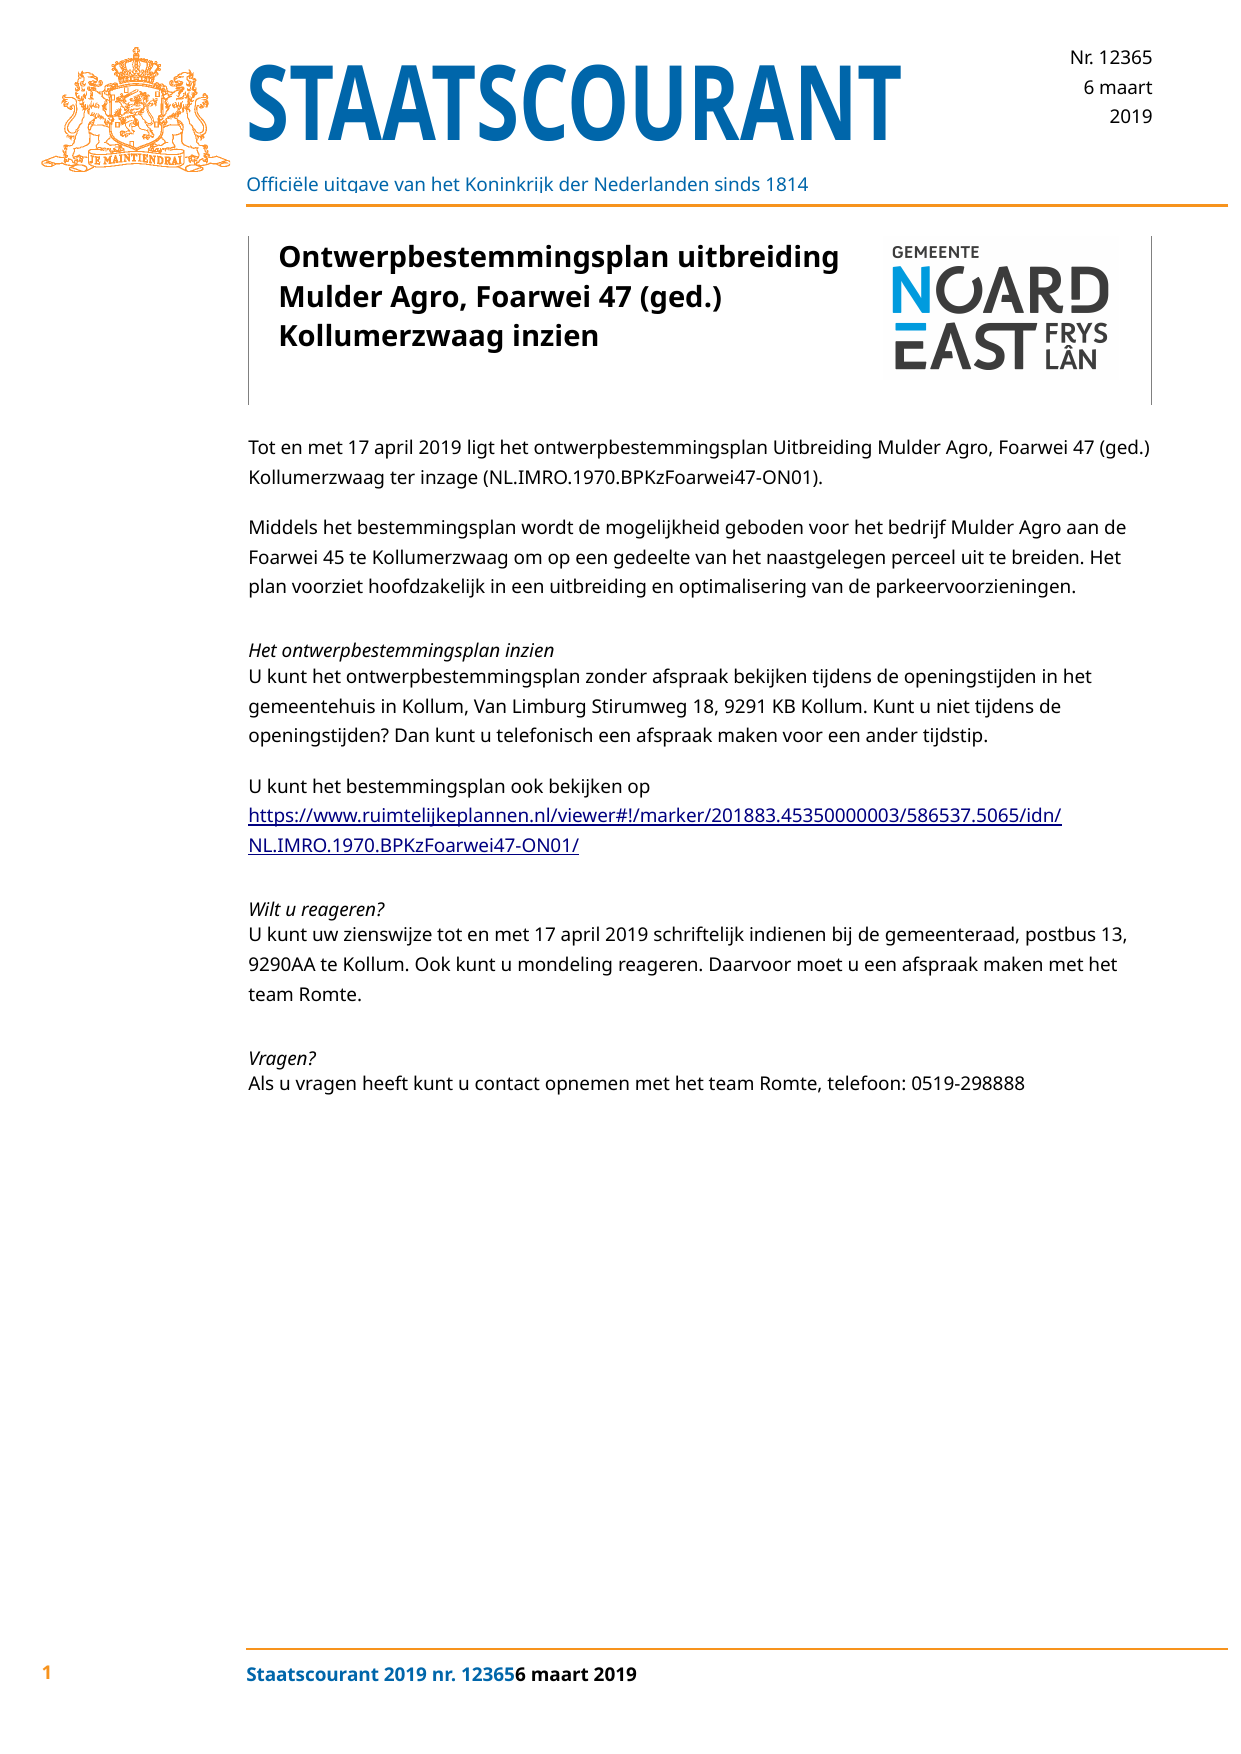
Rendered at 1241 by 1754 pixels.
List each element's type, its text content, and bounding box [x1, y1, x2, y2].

text Vragen? [248, 1045, 1152, 1071]
text Als u vragen heeft kunt u contact opnemen met het team Romte, telefoon: 0519-298888 [248, 1071, 1152, 1096]
text Wilt u reageren? [248, 896, 1152, 922]
table_header Ontwerpbestemmingsplan uitbreiding Mulder Agro, Foarwei 47 (ged.) Kollumerzwaag inzien [249, 236, 850, 405]
text U kunt het ontwerpbestemmingsplan zonder afspraak bekijken tijdens de openingstijden in het gemeentehuis in Kollum, Van Limburg Stirumweg 18, 9291 KB Kollum. Kunt u niet tijdens de openingstijden? Dan kunt u telefonisch een afspraak maken voor een ander tijdstip. [248, 663, 1152, 748]
table_header [850, 236, 1151, 405]
text Middels het bestemmingsplan wordt de mogelijkheid geboden voor het bedrijf Mulder Agro aan de Foarwei 45 te Kollumerzwaag om op een gedeelte van het naastgelegen perceel uit te breiden. Het plan voorziet hoofdzakelijk in een uitbreiding en optimalisering van de parkeervoorzieningen. [248, 514, 1152, 599]
text Het ontwerpbestemmingsplan inzien [248, 637, 1152, 663]
picture [882, 236, 1119, 380]
text U kunt uw zienswijze tot en met 17 april 2019 schriftelijk indienen bij de gemeenteraad, postbus 13, 9290AA te Kollum. Ook kunt u mondeling reageren. Daarvoor moet u een afspraak maken met het team Romte. [248, 922, 1152, 1007]
text U kunt het bestemmingsplan ook bekijken op https://www.ruimtelijkeplannen.nl/viewer#!/marker/201883.45350000003/586537.5065/idn/NL.IMRO.1970.BPKzFoarwei47-ON01/ [248, 773, 1152, 858]
text Tot en met 17 april 2019 ligt het ontwerpbestemmingsplan Uitbreiding Mulder Agro, Foarwei 47 (ged.) Kollumerzwaag ter inzage (NL.IMRO.1970.BPKzFoarwei47-ON01). [248, 434, 1152, 490]
picture [41, 47, 231, 172]
